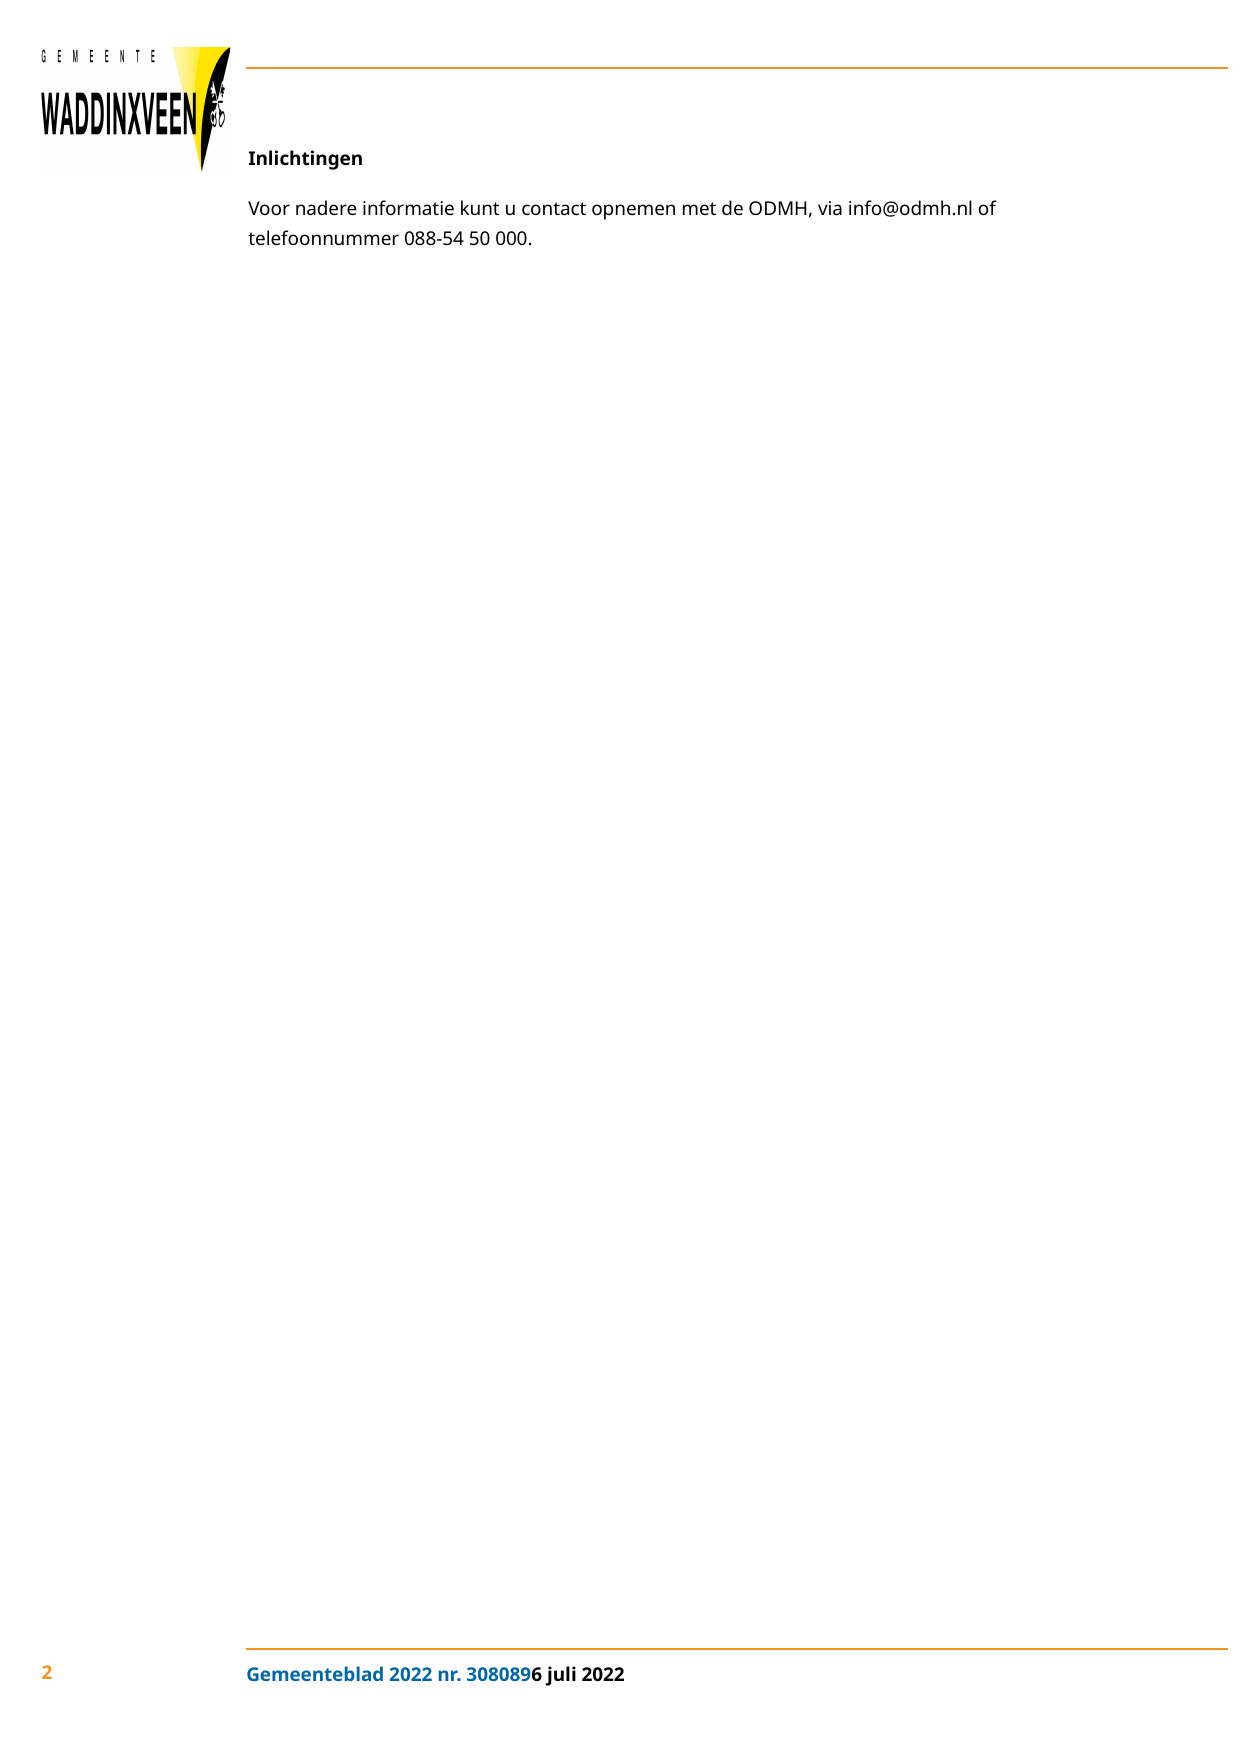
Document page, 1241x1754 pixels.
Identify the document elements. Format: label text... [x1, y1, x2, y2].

text Inlichtingen [248, 145, 1152, 171]
picture [41, 47, 231, 172]
text Voor nadere informatie kunt u contact opnemen met de ODMH, via info@odmh.nl of telefoonnummer 088-54 50 000. [248, 196, 1152, 251]
